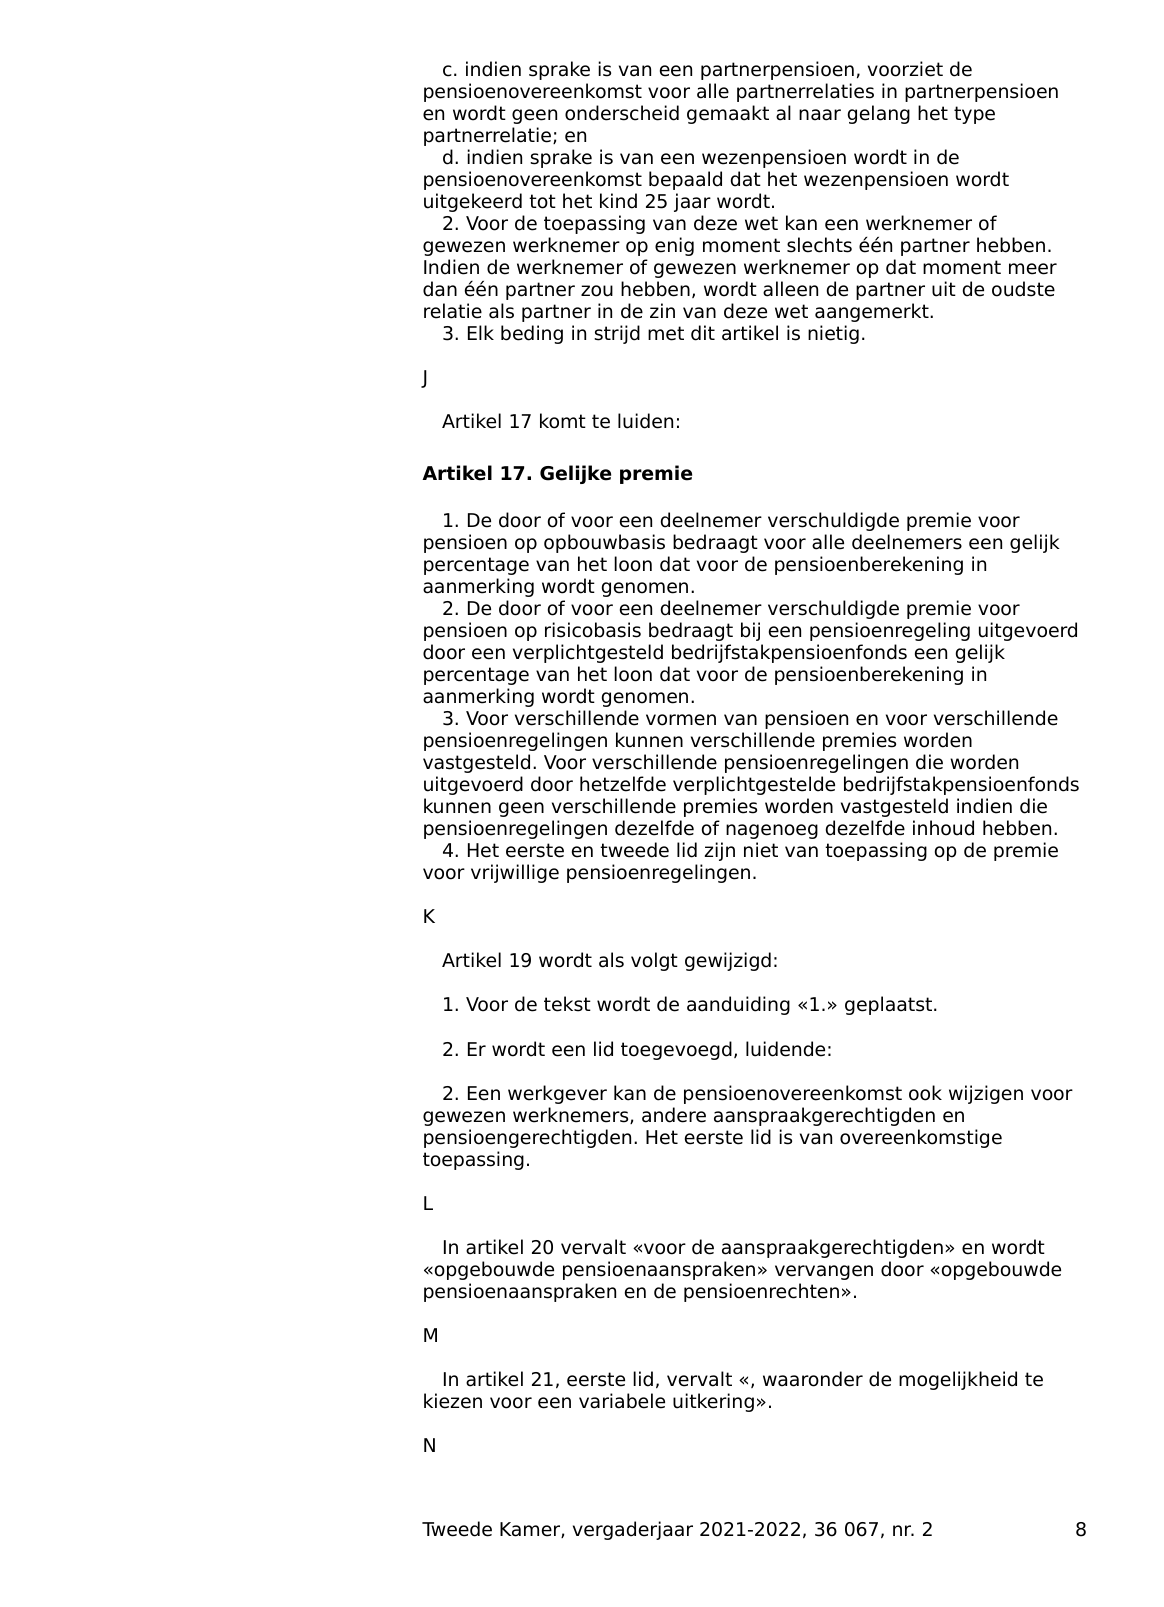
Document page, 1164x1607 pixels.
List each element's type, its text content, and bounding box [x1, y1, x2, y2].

text 2. Voor de toepassing van deze wet kan een werknemer of gewezen werknemer op enig moment slechts één partner hebben. Indien de werknemer of gewezen werknemer op dat moment meer dan één partner zou hebben, wordt alleen de partner uit de oudste relatie als partner in de zin van deze wet aangemerkt. [422, 213, 1087, 323]
text d. indien sprake is van een wezenpensioen wordt in de pensioenovereenkomst bepaald dat het wezenpensioen wordt uitgekeerd tot het kind 25 jaar wordt. [422, 147, 1087, 213]
text 3. Voor verschillende vormen van pensioen en voor verschillende pensioenregelingen kunnen verschillende premies worden vastgesteld. Voor verschillende pensioenregelingen die worden uitgevoerd door hetzelfde verplichtgestelde bedrijfstakpensioenfonds kunnen geen verschillende premies worden vastgesteld indien die pensioenregelingen dezelfde of nagenoeg dezelfde inhoud hebben. [422, 708, 1087, 840]
text Artikel 17 komt te luiden: [422, 411, 1087, 433]
text Artikel 19 wordt als volgt gewijzigd: [422, 950, 1087, 972]
text 2. De door of voor een deelnemer verschuldigde premie voor pensioen op risicobasis bedraagt bij een pensioenregeling uitgevoerd door een verplichtgesteld bedrijfstakpensioenfonds een gelijk percentage van het loon dat voor de pensioenberekening in aanmerking wordt genomen. [422, 598, 1087, 708]
text 1. Voor de tekst wordt de aanduiding «1.» geplaatst. [422, 994, 1087, 1016]
subtitle Artikel 17. Gelijke premie [422, 463, 1087, 485]
text c. indien sprake is van een partnerpensioen, voorziet de pensioenovereenkomst voor alle partnerrelaties in partnerpensioen en wordt geen onderscheid gemaakt al naar gelang het type partnerrelatie; en [422, 59, 1087, 147]
text K [422, 906, 1087, 928]
text 2. Een werkgever kan de pensioenovereenkomst ook wijzigen voor gewezen werknemers, andere aanspraakgerechtigden en pensioengerechtigden. Het eerste lid is van overeenkomstige toepassing. [422, 1083, 1087, 1171]
text N [422, 1435, 1087, 1457]
text 1. De door of voor een deelnemer verschuldigde premie voor pensioen op opbouwbasis bedraagt voor alle deelnemers een gelijk percentage van het loon dat voor de pensioenberekening in aanmerking wordt genomen. [422, 510, 1087, 598]
text L [422, 1193, 1087, 1215]
text In artikel 20 vervalt «voor de aanspraakgerechtigden» en wordt «opgebouwde pensioenaanspraken» vervangen door «opgebouwde pensioenaanspraken en de pensioenrechten». [422, 1237, 1087, 1303]
text 3. Elk beding in strijd met dit artikel is nietig. [422, 323, 1087, 345]
text M [422, 1325, 1087, 1347]
text J [422, 367, 1087, 389]
text In artikel 21, eerste lid, vervalt «, waaronder de mogelijkheid te kiezen voor een variabele uitkering». [422, 1369, 1087, 1413]
text 4. Het eerste en tweede lid zijn niet van toepassing op de premie voor vrijwillige pensioenregelingen. [422, 840, 1087, 884]
text 2. Er wordt een lid toegevoegd, luidende: [422, 1038, 1087, 1060]
